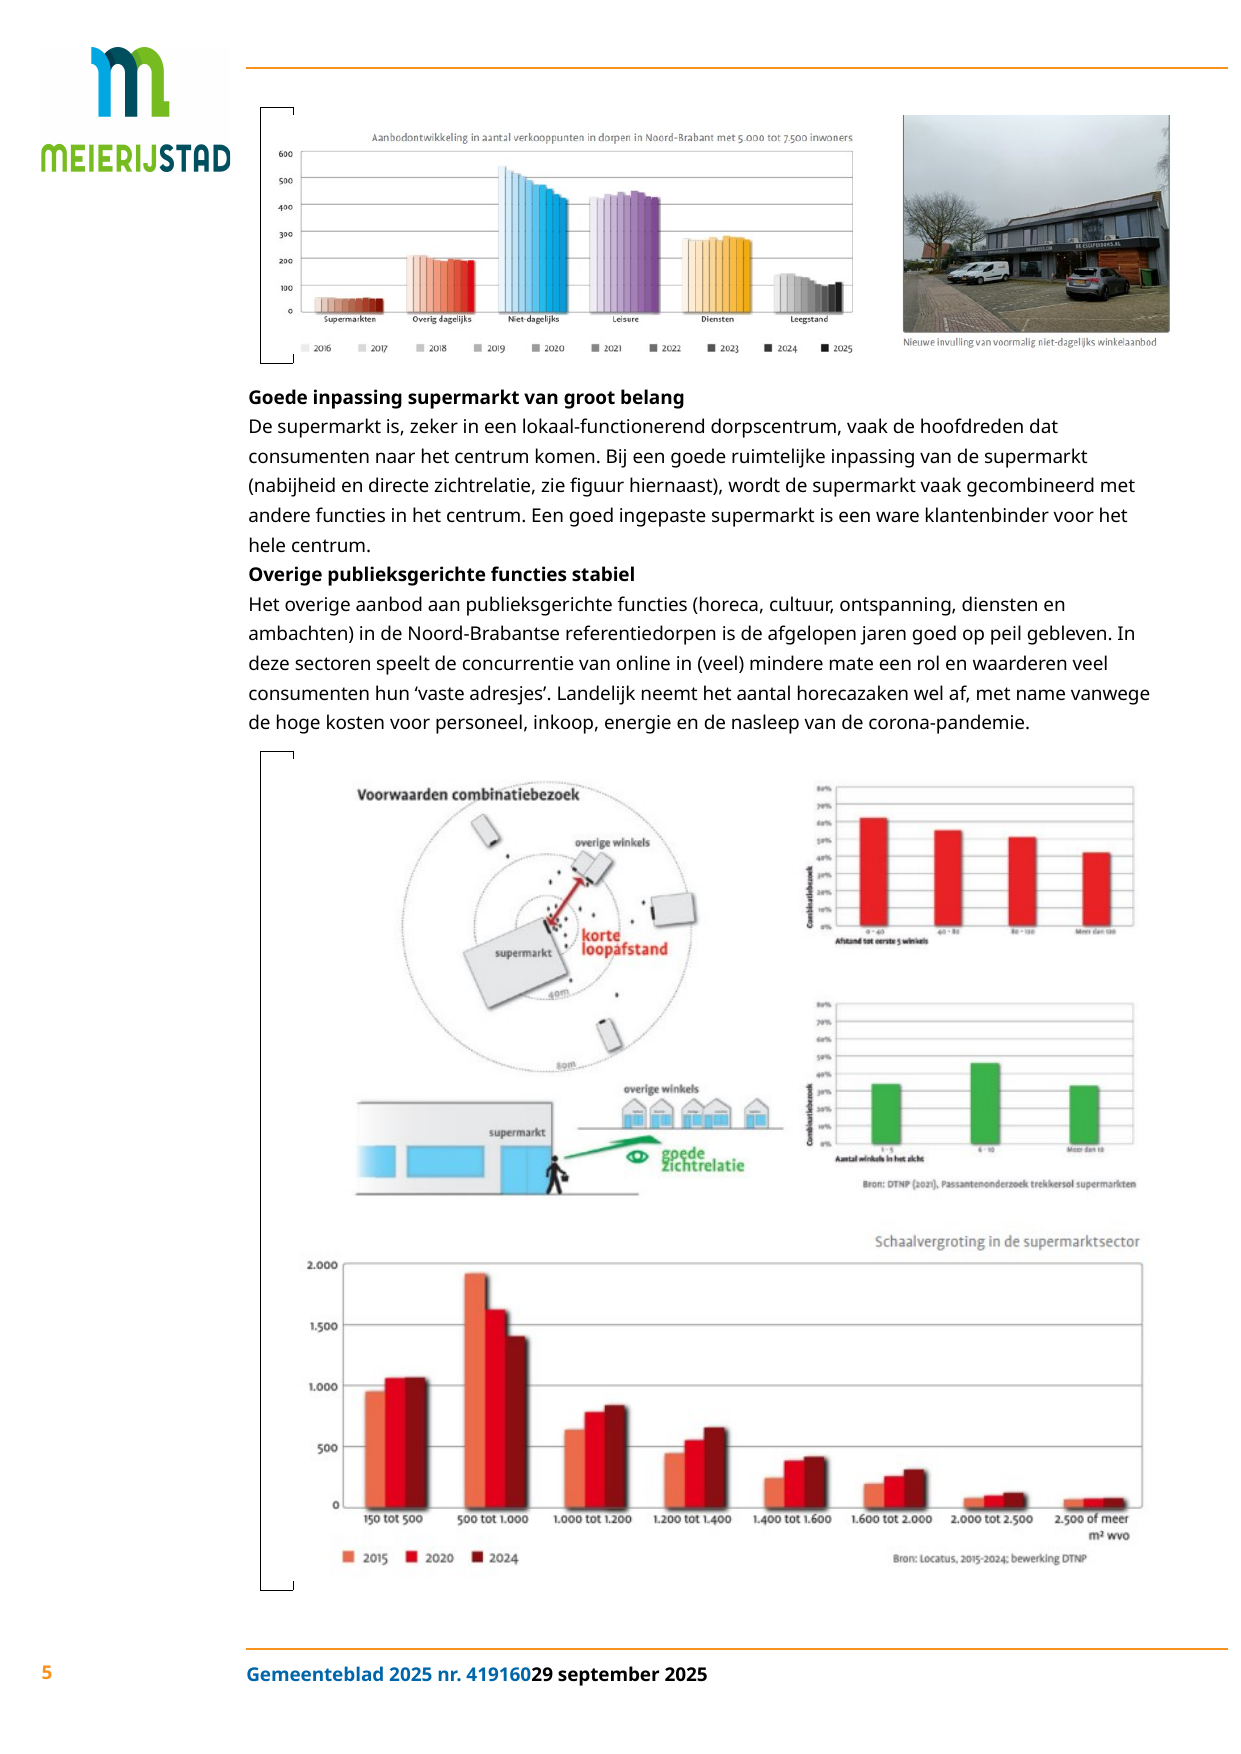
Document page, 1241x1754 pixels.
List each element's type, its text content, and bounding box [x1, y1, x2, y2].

picture [268, 115, 1173, 354]
picture [41, 47, 231, 172]
picture [268, 759, 1173, 1581]
text De supermarkt is, zeker in een lokaal-functionerend dorpscentrum, vaak de hoofdreden dat consumenten naar het centrum komen. Bij een goede ruimtelijke inpassing van de supermarkt (nabijheid en directe zichtrelatie, zie figuur hiernaast), wordt de supermarkt vaak gecombineerd met andere functies in het centrum. Een goed ingepaste supermarkt is een ware klantenbinder voor het hele centrum. [248, 413, 1152, 557]
text Goede inpassing supermarkt van groot belang [248, 384, 1152, 409]
text Overige publieksgerichte functies stabiel [248, 561, 1152, 587]
text Het overige aanbod aan publieksgerichte functies (horeca, cultuur, ontspanning, diensten en ambachten) in de Noord-Brabantse referentiedorpen is de afgelopen jaren goed op peil gebleven. In deze sectoren speelt de concurrentie van online in (veel) mindere mate een rol en waarderen veel consumenten hun ‘vaste adresjes’. Landelijk neemt het aantal horecazaken wel af, met name vanwege de hoge kosten voor personeel, inkoop, energie en de nasleep van de corona-pandemie. [248, 591, 1152, 735]
